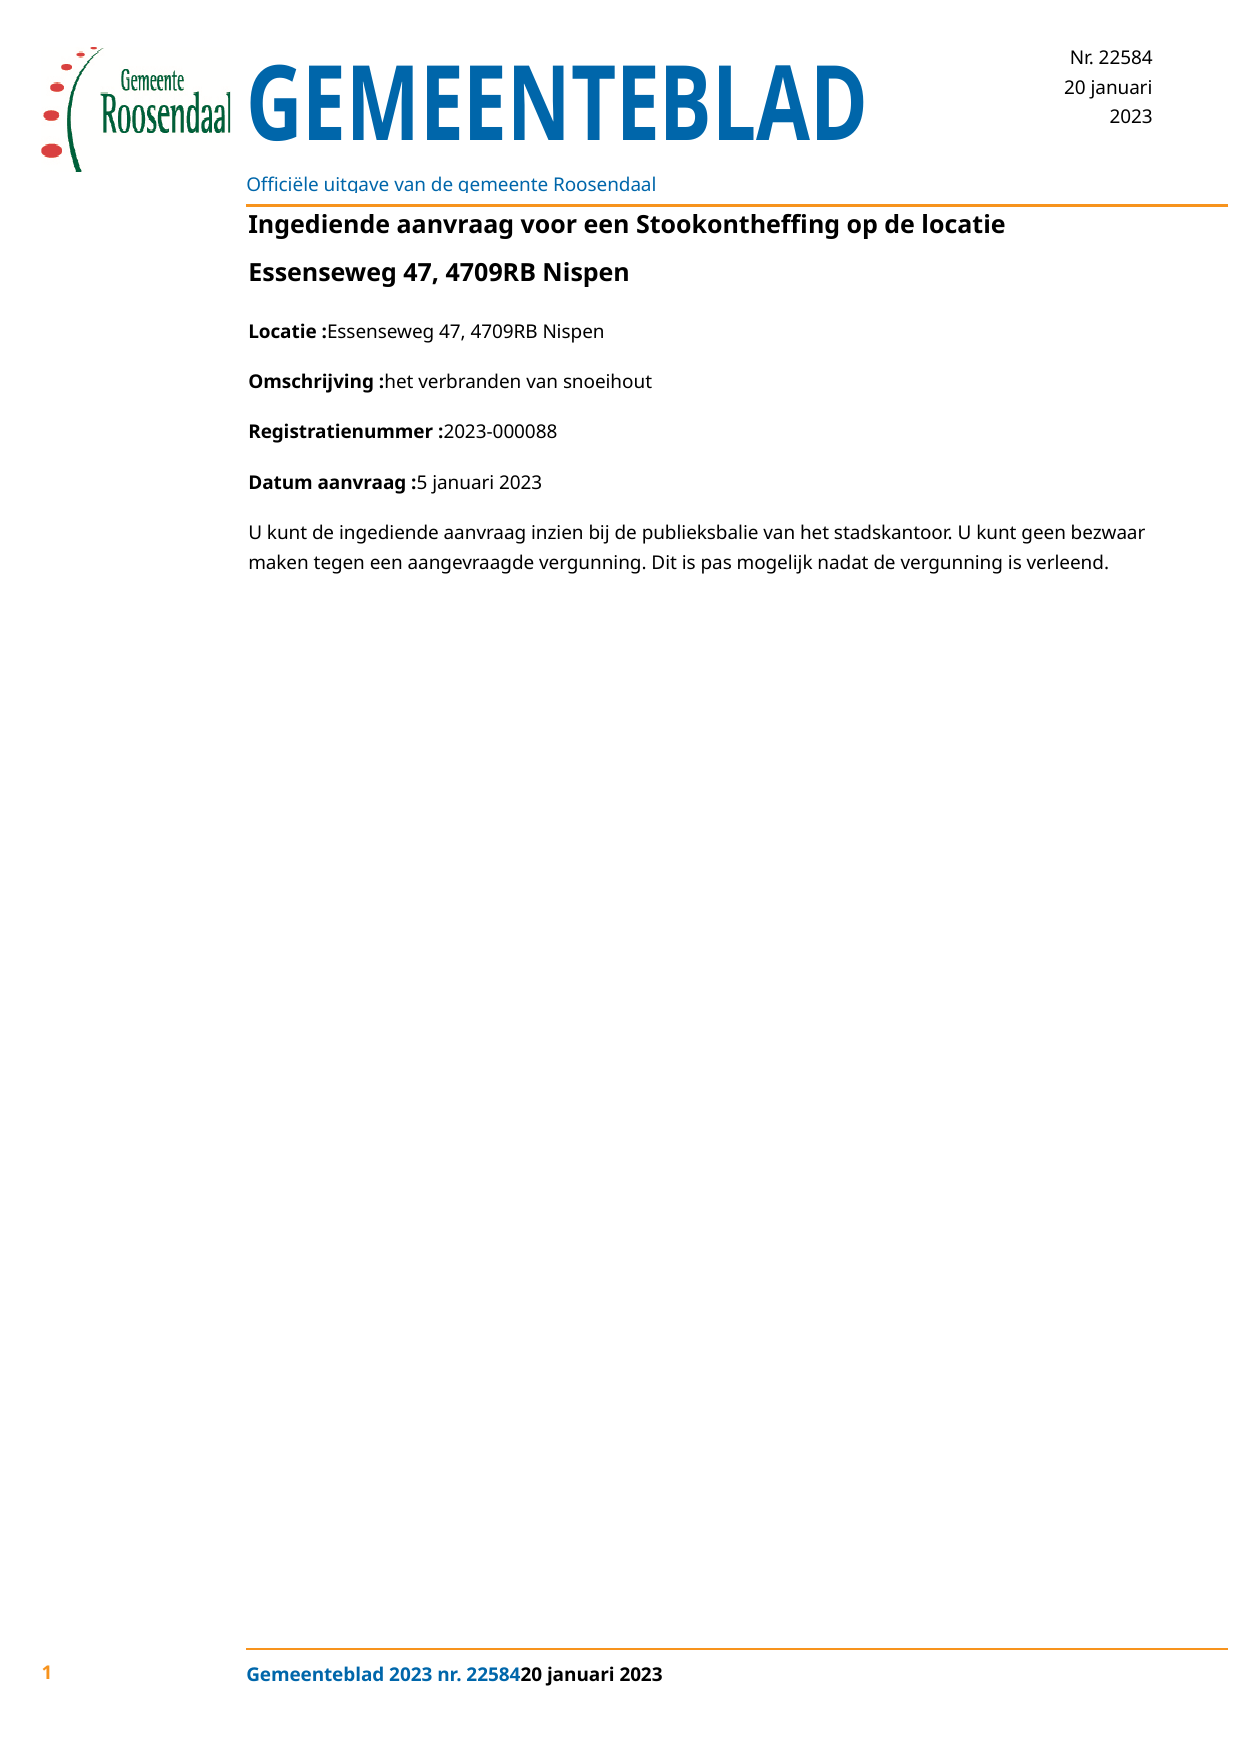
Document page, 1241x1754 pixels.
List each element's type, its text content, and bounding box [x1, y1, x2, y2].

text Registratienummer :2023-000088 [248, 419, 1152, 444]
text U kunt de ingediende aanvraag inzien bij de publieksbalie van het stadskantoor. U kunt geen bezwaar maken tegen een aangevraagde vergunning. Dit is pas mogelijk nadat de vergunning is verleend. [248, 519, 1152, 575]
text Omschrijving :het verbranden van snoeihout [248, 368, 1152, 394]
text Locatie :Essenseweg 47, 4709RB Nispen [248, 318, 1152, 344]
text Datum aanvraag :5 januari 2023 [248, 469, 1152, 495]
picture [41, 47, 231, 172]
text Ingediende aanvraag voor een Stookontheffing op de locatie Essenseweg 47, 4709RB Nispen [248, 207, 1152, 288]
